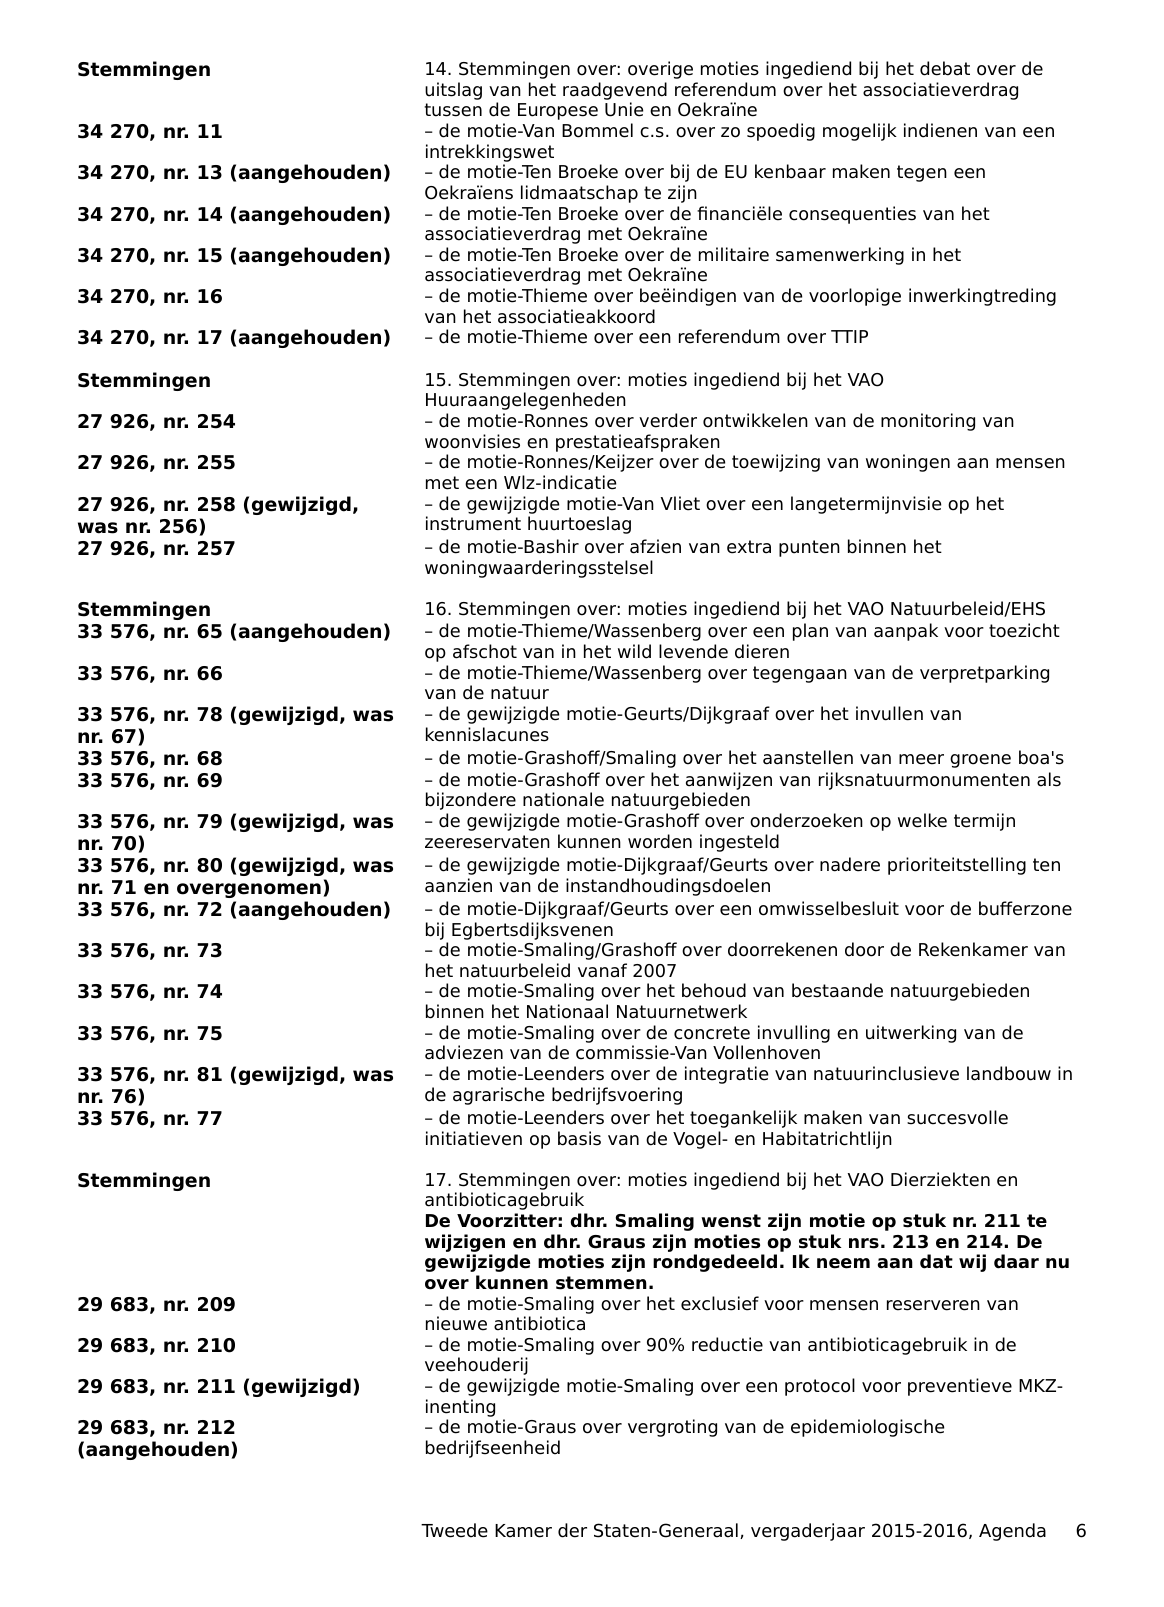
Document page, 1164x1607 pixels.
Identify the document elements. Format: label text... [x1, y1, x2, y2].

table_cell [401, 579, 418, 599]
table_cell – de motie-Thieme/Wassenberg over tegengaan van de verpretparking van de natuur [418, 663, 1087, 704]
table_cell [401, 538, 418, 579]
table_cell – de motie-Ronnes over verder ontwikkelen van de monitoring van woonvisies en prestatieafspraken [418, 411, 1087, 452]
table_cell [401, 981, 418, 1023]
table_cell [77, 1149, 401, 1170]
table_cell [401, 1149, 418, 1170]
table_cell 33 576, nr. 74 [77, 981, 401, 1023]
table_cell 34 270, nr. 16 [77, 286, 401, 327]
table_cell 17. Stemmingen over: moties ingediend bij het VAO Dierziekten en antibioticagebruik [418, 1170, 1087, 1211]
table_cell – de gewijzigde motie-Grashoff over onderzoeken op welke termijn zeereservaten kunnen worden ingesteld [418, 811, 1087, 855]
table_cell [401, 663, 418, 704]
table_cell 33 576, nr. 75 [77, 1023, 401, 1064]
table_cell [401, 1064, 418, 1108]
table_cell 14. Stemmingen over: overige moties ingediend bij het debat over de uitslag van het raadgevend referendum over het associatieverdrag tussen de Europese Unie en Oekraïne [418, 59, 1087, 121]
table_cell – de motie-Smaling over het exclusief voor mensen reserveren van nieuwe antibiotica [418, 1294, 1087, 1335]
table_cell [401, 121, 418, 162]
table_cell 33 576, nr. 66 [77, 663, 401, 704]
table_cell – de motie-Smaling over 90% reductie van antibioticagebruik in de veehouderij [418, 1335, 1087, 1376]
table_cell [401, 204, 418, 245]
table_cell [401, 811, 418, 855]
table_cell [401, 704, 418, 748]
table_cell [401, 1417, 418, 1461]
table_cell – de gewijzigde motie-Smaling over een protocol voor preventieve MKZ-inenting [418, 1376, 1087, 1417]
table_cell 34 270, nr. 15 (aangehouden) [77, 245, 401, 286]
table_cell 33 576, nr. 78 (gewijzigd, was nr. 67) [77, 704, 401, 748]
table_cell 27 926, nr. 255 [77, 452, 401, 493]
table_cell – de motie-Ronnes/Keijzer over de toewijzing van woningen aan mensen met een Wlz-indicatie [418, 452, 1087, 493]
table_cell Stemmingen [77, 370, 401, 411]
table_cell – de motie-Thieme over een referendum over TTIP [418, 327, 1087, 349]
table_cell 33 576, nr. 79 (gewijzigd, was nr. 70) [77, 811, 401, 855]
table_cell Stemmingen [77, 599, 401, 621]
table_cell – de motie-Smaling over het behoud van bestaande natuurgebieden binnen het Nationaal Natuurnetwerk [418, 981, 1087, 1023]
table_cell – de motie-Smaling over de concrete invulling en uitwerking van de adviezen van de commissie-Van Vollenhoven [418, 1023, 1087, 1064]
table_cell – de motie-Ten Broeke over de militaire samenwerking in het associatieverdrag met Oekraïne [418, 245, 1087, 286]
table_cell [401, 327, 418, 349]
table_cell [401, 748, 418, 770]
table_cell – de motie-Bashir over afzien van extra punten binnen het woningwaarderingsstelsel [418, 538, 1087, 579]
table_cell 34 270, nr. 17 (aangehouden) [77, 327, 401, 349]
table_cell [401, 245, 418, 286]
table_cell [401, 621, 418, 663]
table_cell [401, 1335, 418, 1376]
table_cell Stemmingen [77, 1170, 401, 1211]
table_cell – de motie-Thieme/Wassenberg over een plan van aanpak voor toezicht op afschot van in het wild levende dieren [418, 621, 1087, 663]
table_cell 15. Stemmingen over: moties ingediend bij het VAO Huuraangelegenheden [418, 370, 1087, 411]
table_cell [401, 899, 418, 940]
table_cell – de motie-Thieme over beëindigen van de voorlopige inwerkingtreding van het associatieakkoord [418, 286, 1087, 327]
table_cell [401, 411, 418, 452]
table_cell [401, 349, 418, 370]
table_cell 34 270, nr. 13 (aangehouden) [77, 162, 401, 203]
table_cell [401, 1376, 418, 1417]
table_cell [401, 1211, 418, 1293]
table_cell 33 576, nr. 72 (aangehouden) [77, 899, 401, 940]
table_cell – de motie-Van Bommel c.s. over zo spoedig mogelijk indienen van een intrekkingswet [418, 121, 1087, 162]
table_cell [418, 579, 1087, 599]
table_cell [401, 452, 418, 493]
table_cell [401, 494, 418, 537]
table_cell 34 270, nr. 14 (aangehouden) [77, 204, 401, 245]
table_cell [401, 1170, 418, 1211]
table_cell [401, 1108, 418, 1149]
table_cell [401, 370, 418, 411]
table_cell 34 270, nr. 11 [77, 121, 401, 162]
table_cell 33 576, nr. 73 [77, 940, 401, 981]
table_cell 33 576, nr. 80 (gewijzigd, was nr. 71 en overgenomen) [77, 855, 401, 899]
table_cell – de motie-Grashoff/Smaling over het aanstellen van meer groene boa's [418, 748, 1087, 770]
table_cell 29 683, nr. 210 [77, 1335, 401, 1376]
table_cell – de gewijzigde motie-Dijkgraaf/Geurts over nadere prioriteitstelling ten aanzien van de instandhoudingsdoelen [418, 855, 1087, 899]
table_cell [401, 770, 418, 811]
table_cell 27 926, nr. 254 [77, 411, 401, 452]
table_cell [401, 855, 418, 899]
table_cell 33 576, nr. 68 [77, 748, 401, 770]
table_cell [77, 1211, 401, 1293]
table_cell [418, 1149, 1087, 1170]
table_cell [401, 940, 418, 981]
table_cell [401, 59, 418, 121]
table_cell – de motie-Ten Broeke over bij de EU kenbaar maken tegen een Oekraïens lidmaatschap te zijn [418, 162, 1087, 203]
table_cell [401, 286, 418, 327]
table_cell 33 576, nr. 81 (gewijzigd, was nr. 76) [77, 1064, 401, 1108]
table_cell [418, 349, 1087, 370]
table_cell 16. Stemmingen over: moties ingediend bij het VAO Natuurbeleid/EHS [418, 599, 1087, 621]
table_cell – de motie-Leenders over de integratie van natuurinclusieve landbouw in de agrarische bedrijfsvoering [418, 1064, 1087, 1108]
table_cell 27 926, nr. 258 (gewijzigd, was nr. 256) [77, 494, 401, 537]
table_cell – de gewijzigde motie-Van Vliet over een langetermijnvisie op het instrument huurtoeslag [418, 494, 1087, 537]
table_cell De Voorzitter: dhr. Smaling wenst zijn motie op stuk nr. 211 te wijzigen en dhr. Graus zijn moties op stuk nrs. 213 en 214. De gewijzigde moties zijn rondgedeeld. Ik neem aan dat wij daar nu over kunnen stemmen. [418, 1211, 1087, 1293]
table_cell 29 683, nr. 209 [77, 1294, 401, 1335]
table_cell – de motie-Graus over vergroting van de epidemiologische bedrijfseenheid [418, 1417, 1087, 1461]
table_cell [77, 349, 401, 370]
table_cell – de motie-Leenders over het toegankelijk maken van succesvolle initiatieven op basis van de Vogel- en Habitatrichtlijn [418, 1108, 1087, 1149]
table_cell 33 576, nr. 77 [77, 1108, 401, 1149]
table_cell – de motie-Grashoff over het aanwijzen van rijksnatuurmonumenten als bijzondere nationale natuurgebieden [418, 770, 1087, 811]
table_cell – de motie-Ten Broeke over de financiële consequenties van het associatieverdrag met Oekraïne [418, 204, 1087, 245]
table_cell – de motie-Dijkgraaf/Geurts over een omwisselbesluit voor de bufferzone bij Egbertsdijksvenen [418, 899, 1087, 940]
table_cell [77, 579, 401, 599]
table_cell – de gewijzigde motie-Geurts/Dijkgraaf over het invullen van kennislacunes [418, 704, 1087, 748]
table_cell 29 683, nr. 211 (gewijzigd) [77, 1376, 401, 1417]
table_cell Stemmingen [77, 59, 401, 121]
table_cell 29 683, nr. 212 (aangehouden) [77, 1417, 401, 1461]
table_cell 33 576, nr. 69 [77, 770, 401, 811]
table_cell [401, 599, 418, 621]
table_cell – de motie-Smaling/Grashoff over doorrekenen door de Rekenkamer van het natuurbeleid vanaf 2007 [418, 940, 1087, 981]
table_cell 27 926, nr. 257 [77, 538, 401, 579]
table_cell 33 576, nr. 65 (aangehouden) [77, 621, 401, 663]
table_cell [401, 1294, 418, 1335]
table_cell [401, 1023, 418, 1064]
table_cell [401, 162, 418, 203]
